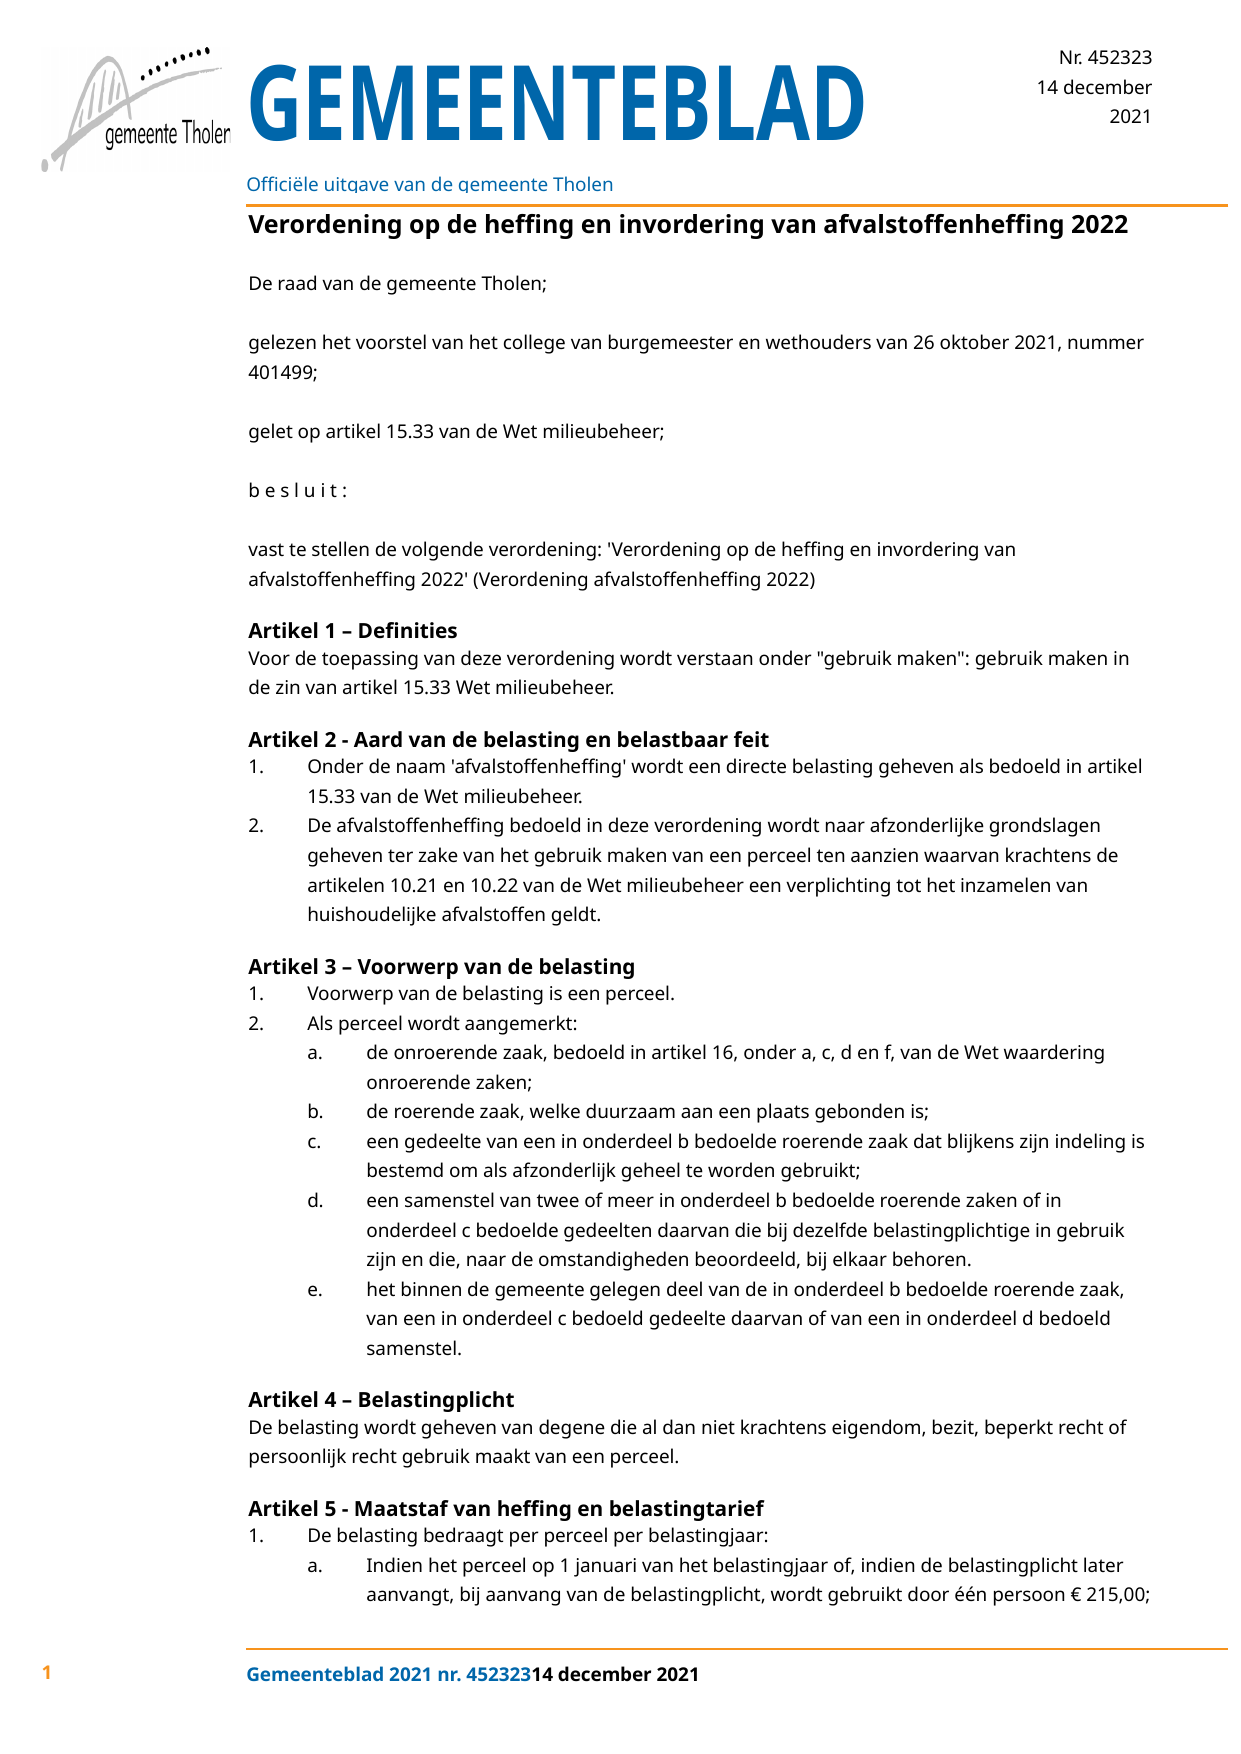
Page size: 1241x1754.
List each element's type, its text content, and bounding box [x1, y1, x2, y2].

text vast te stellen de volgende verordening: 'Verordening op de heffing en invordering van afvalstoffenheffing 2022' (Verordening afvalstoffenheffing 2022) [248, 537, 1152, 592]
text Artikel 2 - Aard van de belasting en belastbaar feit [248, 725, 1152, 753]
list de roerende zaak, welke duurzaam aan een plaats gebonden is; [307, 1098, 1152, 1124]
text b e s l u i t : [248, 477, 1152, 503]
text De belasting wordt geheven van degene die al dan niet krachtens eigendom, bezit, beperkt recht of persoonlijk recht gebruik maakt van een perceel. [248, 1414, 1152, 1469]
list de onroerende zaak, bedoeld in artikel 16, onder a, c, d en f, van de Wet waardering onroerende zaken; [307, 1039, 1152, 1095]
list De belasting bedraagt per perceel per belastingjaar: [248, 1522, 1152, 1548]
text gelet op artikel 15.33 van de Wet milieubeheer; [248, 418, 1152, 444]
list een samenstel van twee of meer in onderdeel b bedoelde roerende zaken of in onderdeel c bedoelde gedeelten daarvan die bij dezelfde belastingplichtige in gebruik zijn en die, naar de omstandigheden beoordeeld, bij elkaar behoren. [307, 1187, 1152, 1272]
text Artikel 1 – Definities [248, 617, 1152, 645]
text De raad van de gemeente Tholen; [248, 270, 1152, 296]
list Als perceel wordt aangemerkt: [248, 1010, 1152, 1036]
list De afvalstoffenheffing bedoeld in deze verordening wordt naar afzonderlijke grondslagen geheven ter zake van het gebruik maken van een perceel ten aanzien waarvan krachtens de artikelen 10.21 en 10.22 van de Wet milieubeheer een verplichting tot het inzamelen van huishoudelijke afvalstoffen geldt. [248, 813, 1152, 927]
text Verordening op de heffing en invordering van afvalstoffenheffing 2022 [248, 207, 1152, 241]
list Voorwerp van de belasting is een perceel. [248, 980, 1152, 1006]
text Artikel 3 – Voorwerp van de belasting [248, 952, 1152, 980]
text Artikel 5 - Maatstaf van heffing en belastingtarief [248, 1494, 1152, 1522]
list Indien het perceel op 1 januari van het belastingjaar of, indien de belastingplicht later aanvangt, bij aanvang van de belastingplicht, wordt gebruikt door één persoon € 215,00; [307, 1552, 1152, 1607]
text Voor de toepassing van deze verordening wordt verstaan onder "gebruik maken": gebruik maken in de zin van artikel 15.33 Wet milieubeheer. [248, 645, 1152, 700]
list een gedeelte van een in onderdeel b bedoelde roerende zaak dat blijkens zijn indeling is bestemd om als afzonderlijk geheel te worden gebruikt; [307, 1128, 1152, 1183]
list Onder de naam 'afvalstoffenheffing' wordt een directe belasting geheven als bedoeld in artikel 15.33 van de Wet milieubeheer. [248, 753, 1152, 809]
list het binnen de gemeente gelegen deel van de in onderdeel b bedoelde roerende zaak, van een in onderdeel c bedoeld gedeelte daarvan of van een in onderdeel d bedoeld samenstel. [307, 1276, 1152, 1361]
text gelezen het voorstel van het college van burgemeester en wethouders van 26 oktober 2021, nummer 401499; [248, 329, 1152, 385]
text Artikel 4 – Belastingplicht [248, 1386, 1152, 1414]
picture [41, 47, 231, 172]
